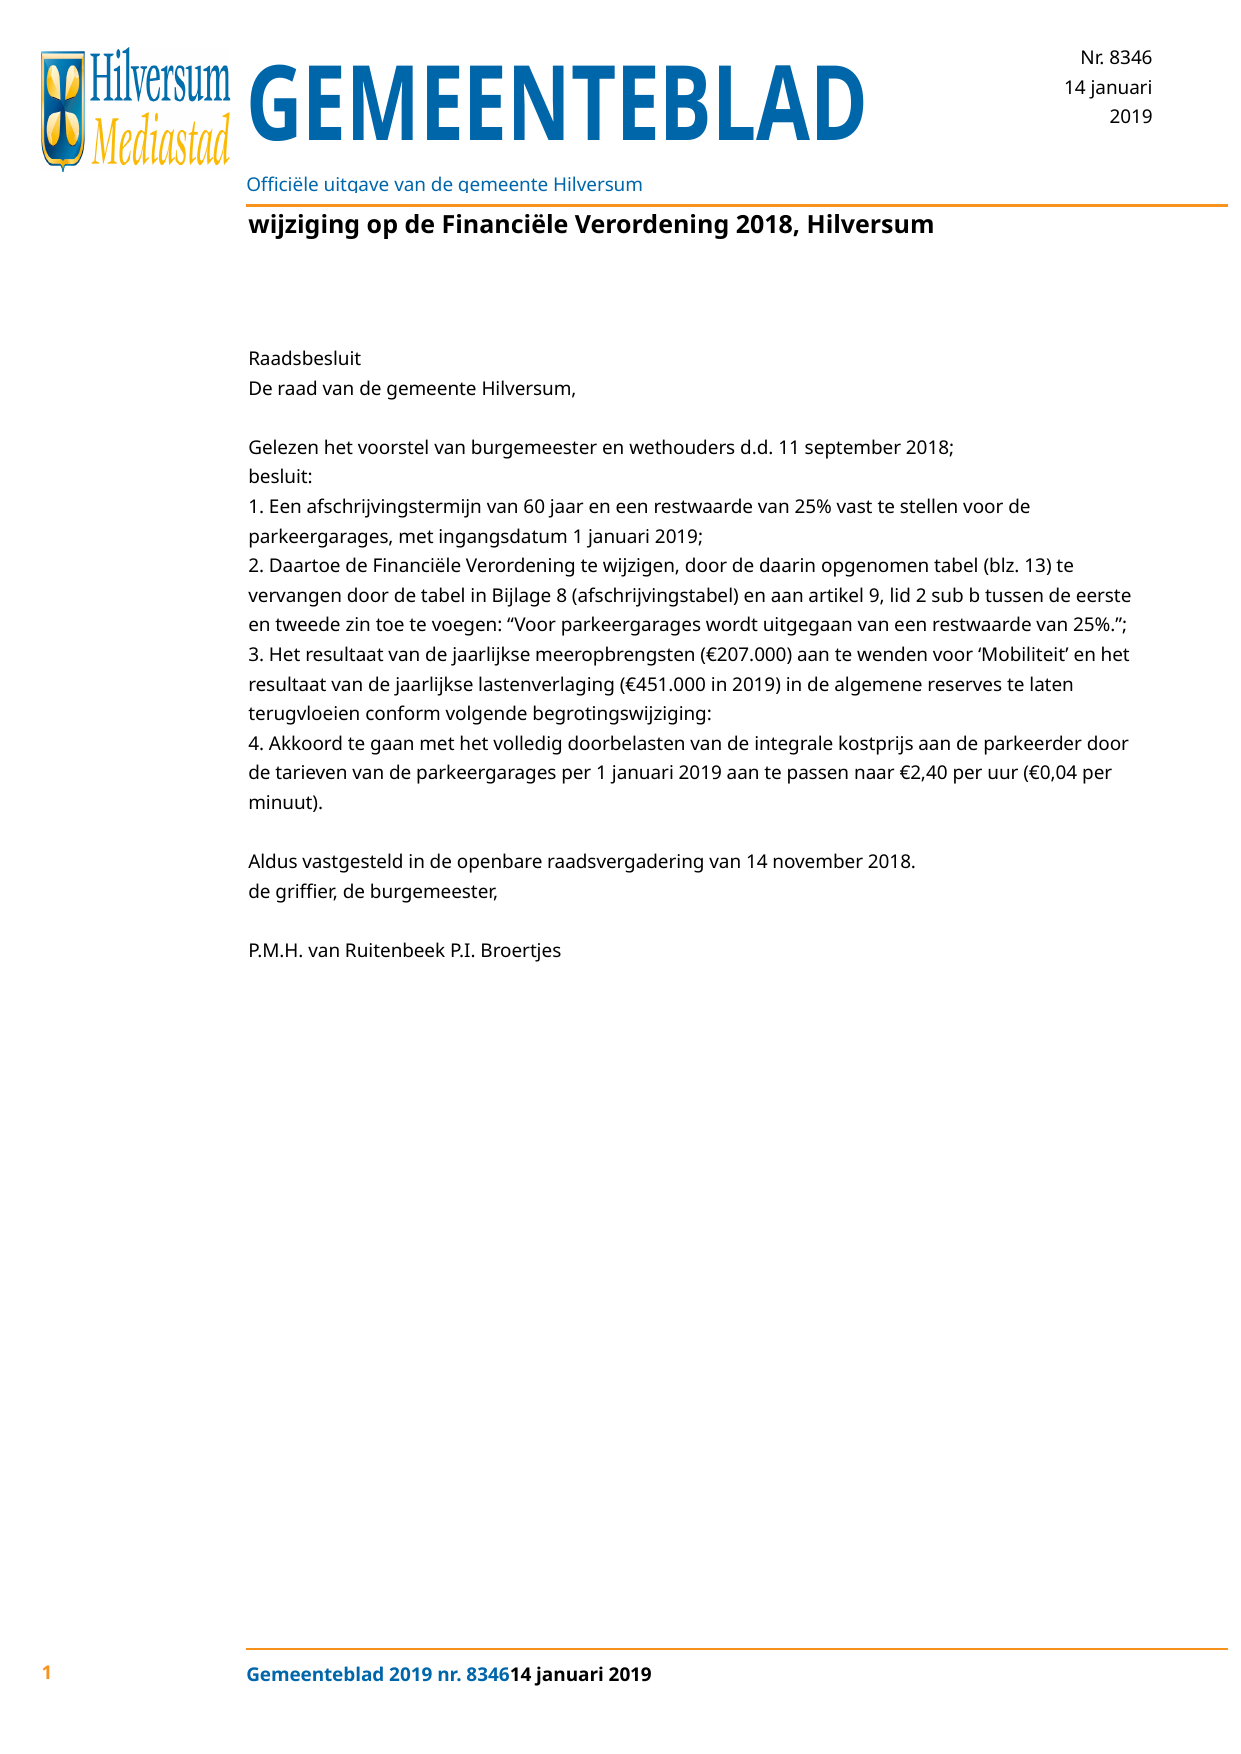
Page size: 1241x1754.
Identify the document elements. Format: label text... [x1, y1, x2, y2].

text 4. Akkoord te gaan met het volledig doorbelasten van de integrale kostprijs aan de parkeerder door de tarieven van de parkeergarages per 1 januari 2019 aan te passen naar €2,40 per uur (€0,04 per minuut). [248, 730, 1152, 815]
text de griffier, de burgemeester, [248, 878, 1152, 903]
text 2. Daartoe de Financiële Verordening te wijzigen, door de daarin opgenomen tabel (blz. 13) te vervangen door de tabel in Bijlage 8 (afschrijvingstabel) en aan artikel 9, lid 2 sub b tussen de eerste en tweede zin toe te voegen: “Voor parkeergarages wordt uitgegaan van een restwaarde van 25%.”; [248, 552, 1152, 637]
text Raadsbesluit [248, 345, 1152, 371]
text Gelezen het voorstel van burgemeester en wethouders d.d. 11 september 2018; [248, 434, 1152, 460]
text P.M.H. van Ruitenbeek P.I. Broertjes [248, 937, 1152, 963]
picture [41, 47, 231, 172]
text Aldus vastgesteld in de openbare raadsvergadering van 14 november 2018. [248, 848, 1152, 874]
text 1. Een afschrijvingstermijn van 60 jaar en een restwaarde van 25% vast te stellen voor de parkeergarages, met ingangsdatum 1 januari 2019; [248, 493, 1152, 548]
text De raad van de gemeente Hilversum, [248, 375, 1152, 401]
text wijziging op de Financiële Verordening 2018, Hilversum [248, 207, 1152, 241]
text besluit: [248, 464, 1152, 489]
text 3. Het resultaat van de jaarlijkse meeropbrengsten (€207.000) aan te wenden voor ‘Mobiliteit’ en het resultaat van de jaarlijkse lastenverlaging (€451.000 in 2019) in de algemene reserves te laten terugvloeien conform volgende begrotingswijziging: [248, 641, 1152, 726]
